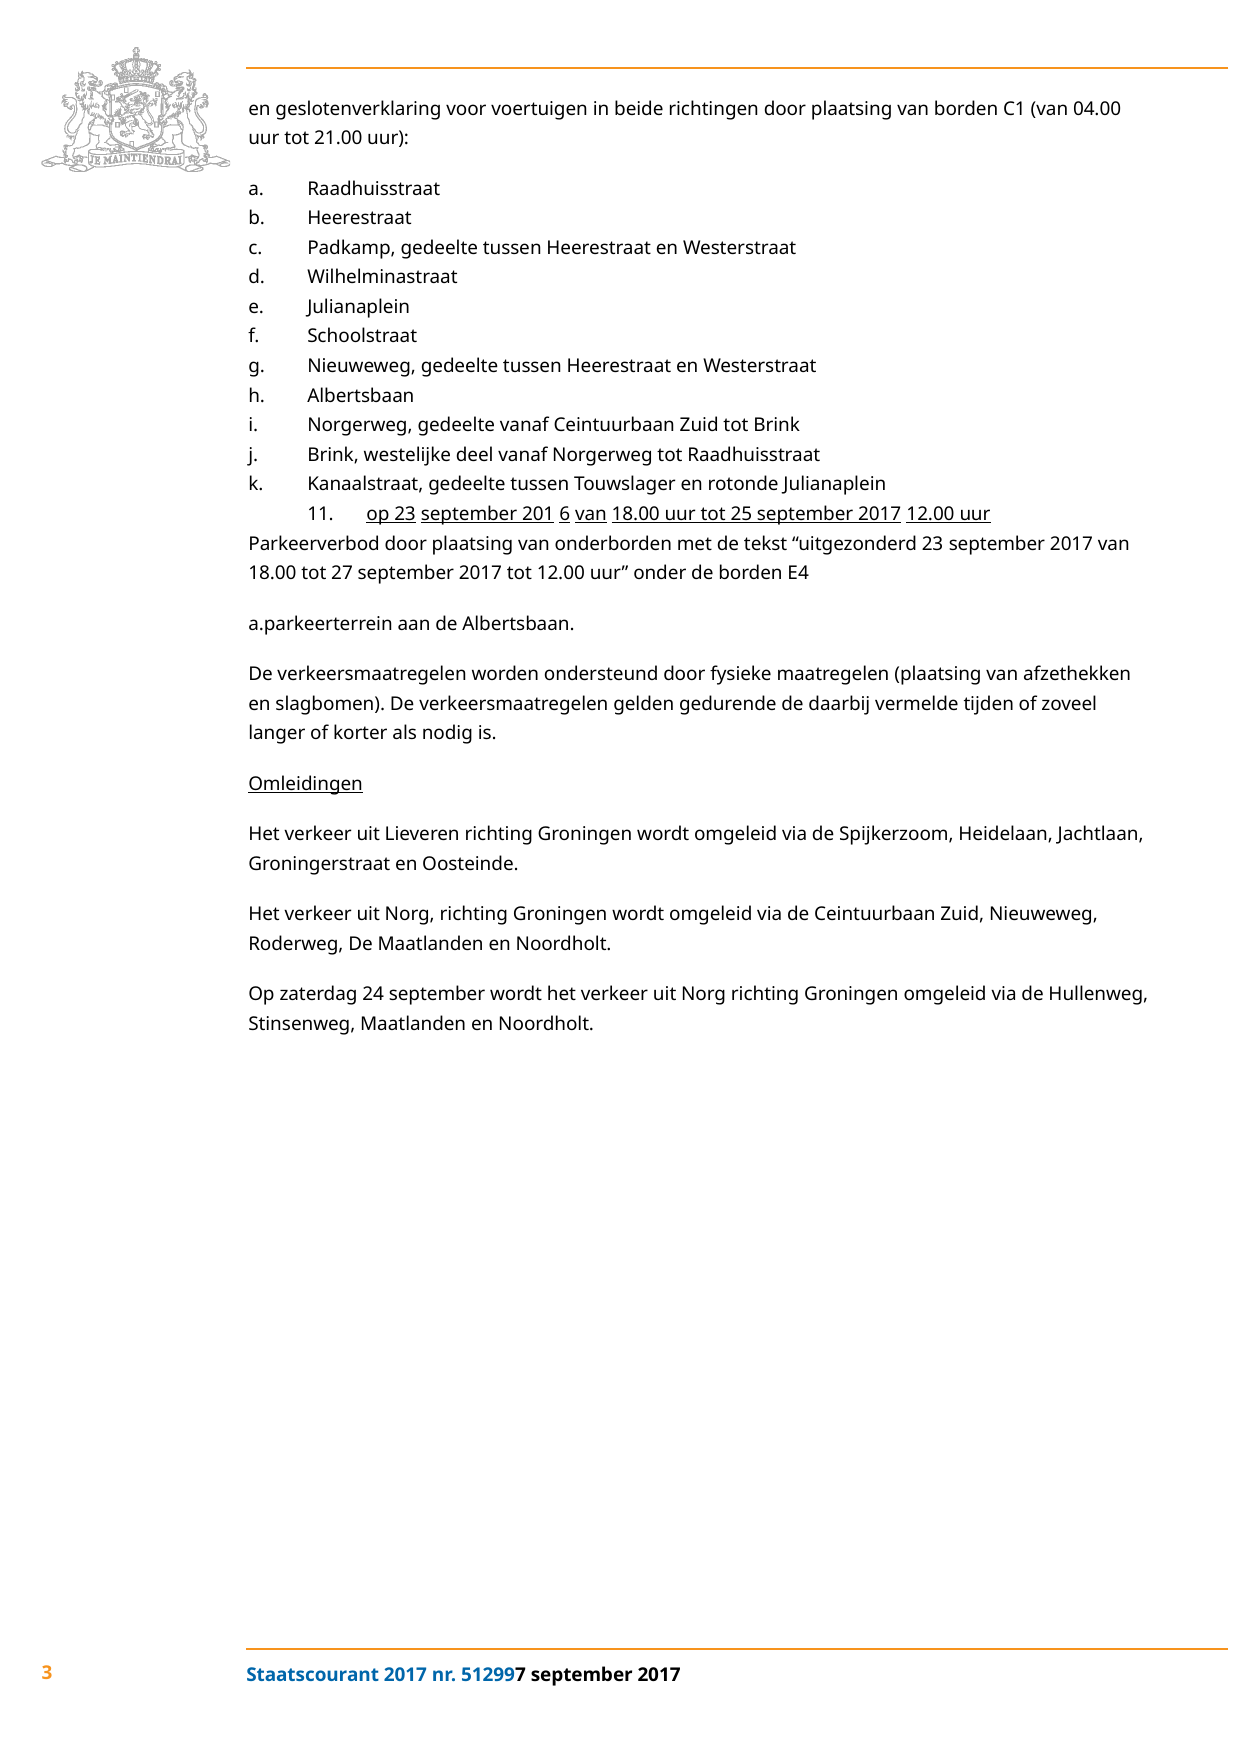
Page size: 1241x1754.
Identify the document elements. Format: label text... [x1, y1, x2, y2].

list op 23 september 201 6 van 18.00 uur tot 25 september 2017 12.00 uur [307, 500, 1152, 526]
list Raadhuisstraat [248, 175, 1152, 201]
list Schoolstraat [248, 323, 1152, 348]
picture [41, 47, 231, 172]
text a.parkeerterrein aan de Albertsbaan. [248, 610, 1152, 636]
text Omleidingen [248, 770, 1152, 796]
list Julianaplein [248, 293, 1152, 319]
text Het verkeer uit Lieveren richting Groningen wordt omgeleid via de Spijkerzoom, Heidelaan, Jachtlaan, Groningerstraat en Oosteinde. [248, 820, 1152, 876]
list Heerestraat [248, 204, 1152, 230]
list Nieuweweg, gedeelte tussen Heerestraat en Westerstraat [248, 352, 1152, 378]
list Albertsbaan [248, 382, 1152, 408]
list Brink, westelijke deel vanaf Norgerweg tot Raadhuisstraat [248, 441, 1152, 467]
list Padkamp, gedeelte tussen Heerestraat en Westerstraat [248, 234, 1152, 260]
list Norgerweg, gedeelte vanaf Ceintuurbaan Zuid tot Brink [248, 411, 1152, 437]
text Het verkeer uit Norg, richting Groningen wordt omgeleid via de Ceintuurbaan Zuid, Nieuweweg, Roderweg, De Maatlanden en Noordholt. [248, 900, 1152, 956]
text De verkeersmaatregelen worden ondersteund door fysieke maatregelen (plaatsing van afzethekken en slagbomen). De verkeersmaatregelen gelden gedurende de daarbij vermelde tijden of zoveel langer of korter als nodig is. [248, 660, 1152, 745]
text en geslotenverklaring voor voertuigen in beide richtingen door plaatsing van borden C1 (van 04.00 uur tot 21.00 uur): [248, 95, 1152, 150]
text Op zaterdag 24 september wordt het verkeer uit Norg richting Groningen omgeleid via de Hullenweg, Stinsenweg, Maatlanden en Noordholt. [248, 980, 1152, 1036]
list Wilhelminastraat [248, 263, 1152, 289]
text Parkeerverbod door plaatsing van onderborden met de tekst “uitgezonderd 23 september 2017 van 18.00 tot 27 september 2017 tot 12.00 uur” onder de borden E4 [248, 530, 1152, 585]
list Kanaalstraat, gedeelte tussen Touwslager en rotonde Julianaplein [248, 471, 1152, 496]
